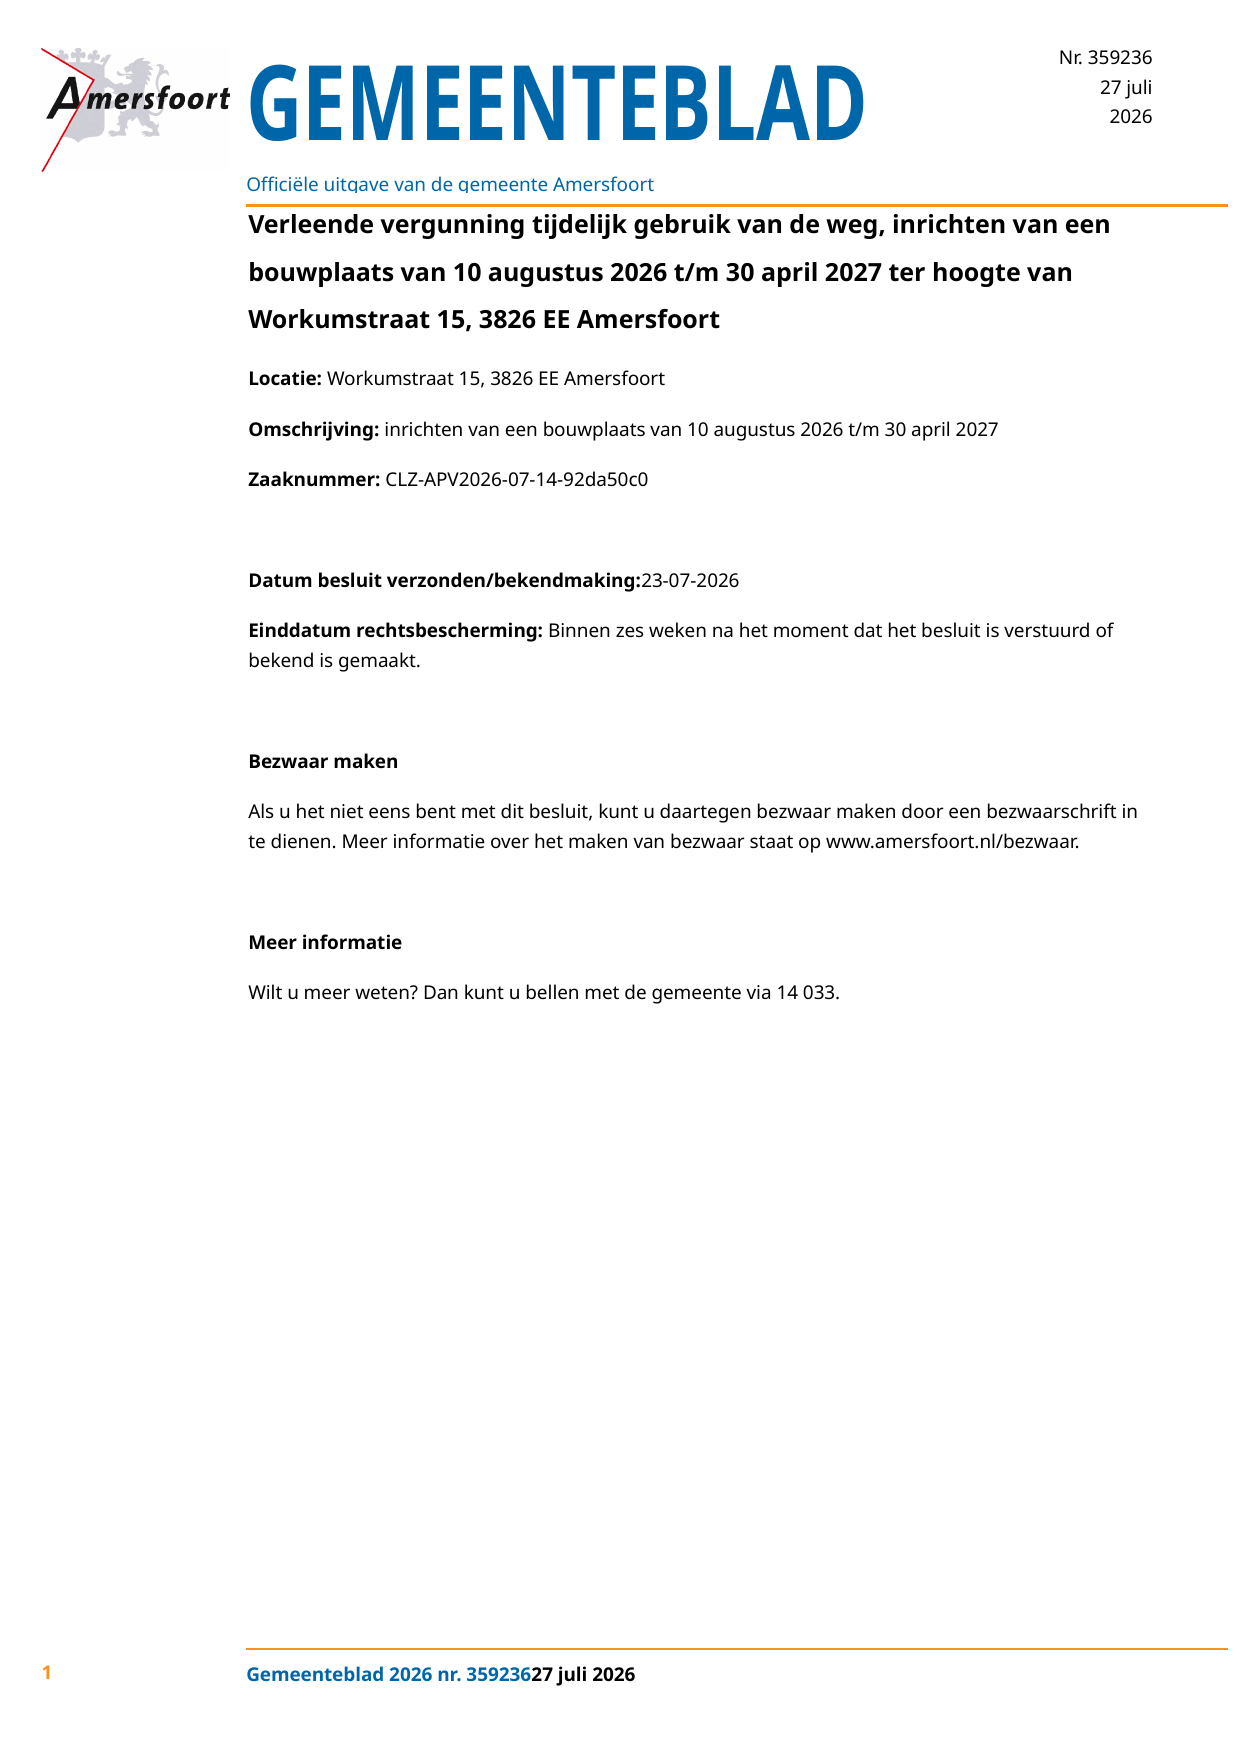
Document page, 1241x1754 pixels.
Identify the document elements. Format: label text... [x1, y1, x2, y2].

text Als u het niet eens bent met dit besluit, kunt u daartegen bezwaar maken door een bezwaarschrift in te dienen. Meer informatie over het maken van bezwaar staat op www.amersfoort.nl/bezwaar. [248, 798, 1152, 854]
text Zaaknummer: CLZ-APV2026-07-14-92da50c0 [248, 466, 1152, 492]
text Meer informatie [248, 929, 1152, 954]
text Locatie: Workumstraat 15, 3826 EE Amersfoort [248, 366, 1152, 391]
text Wilt u meer weten? Dan kunt u bellen met de gemeente via 14 033. [248, 979, 1152, 1005]
text Bezwaar maken [248, 748, 1152, 774]
picture [41, 47, 231, 172]
text Einddatum rechtsbescherming: Binnen zes weken na het moment dat het besluit is verstuurd of bekend is gemaakt. [248, 618, 1152, 673]
text Datum besluit verzonden/bekendmaking:23-07-2026 [248, 567, 1152, 593]
text Verleende vergunning tijdelijk gebruik van de weg, inrichten van een bouwplaats van 10 augustus 2026 t/m 30 april 2027 ter hoogte van Workumstraat 15, 3826 EE Amersfoort [248, 207, 1152, 336]
text Omschrijving: inrichten van een bouwplaats van 10 augustus 2026 t/m 30 april 2027 [248, 416, 1152, 442]
